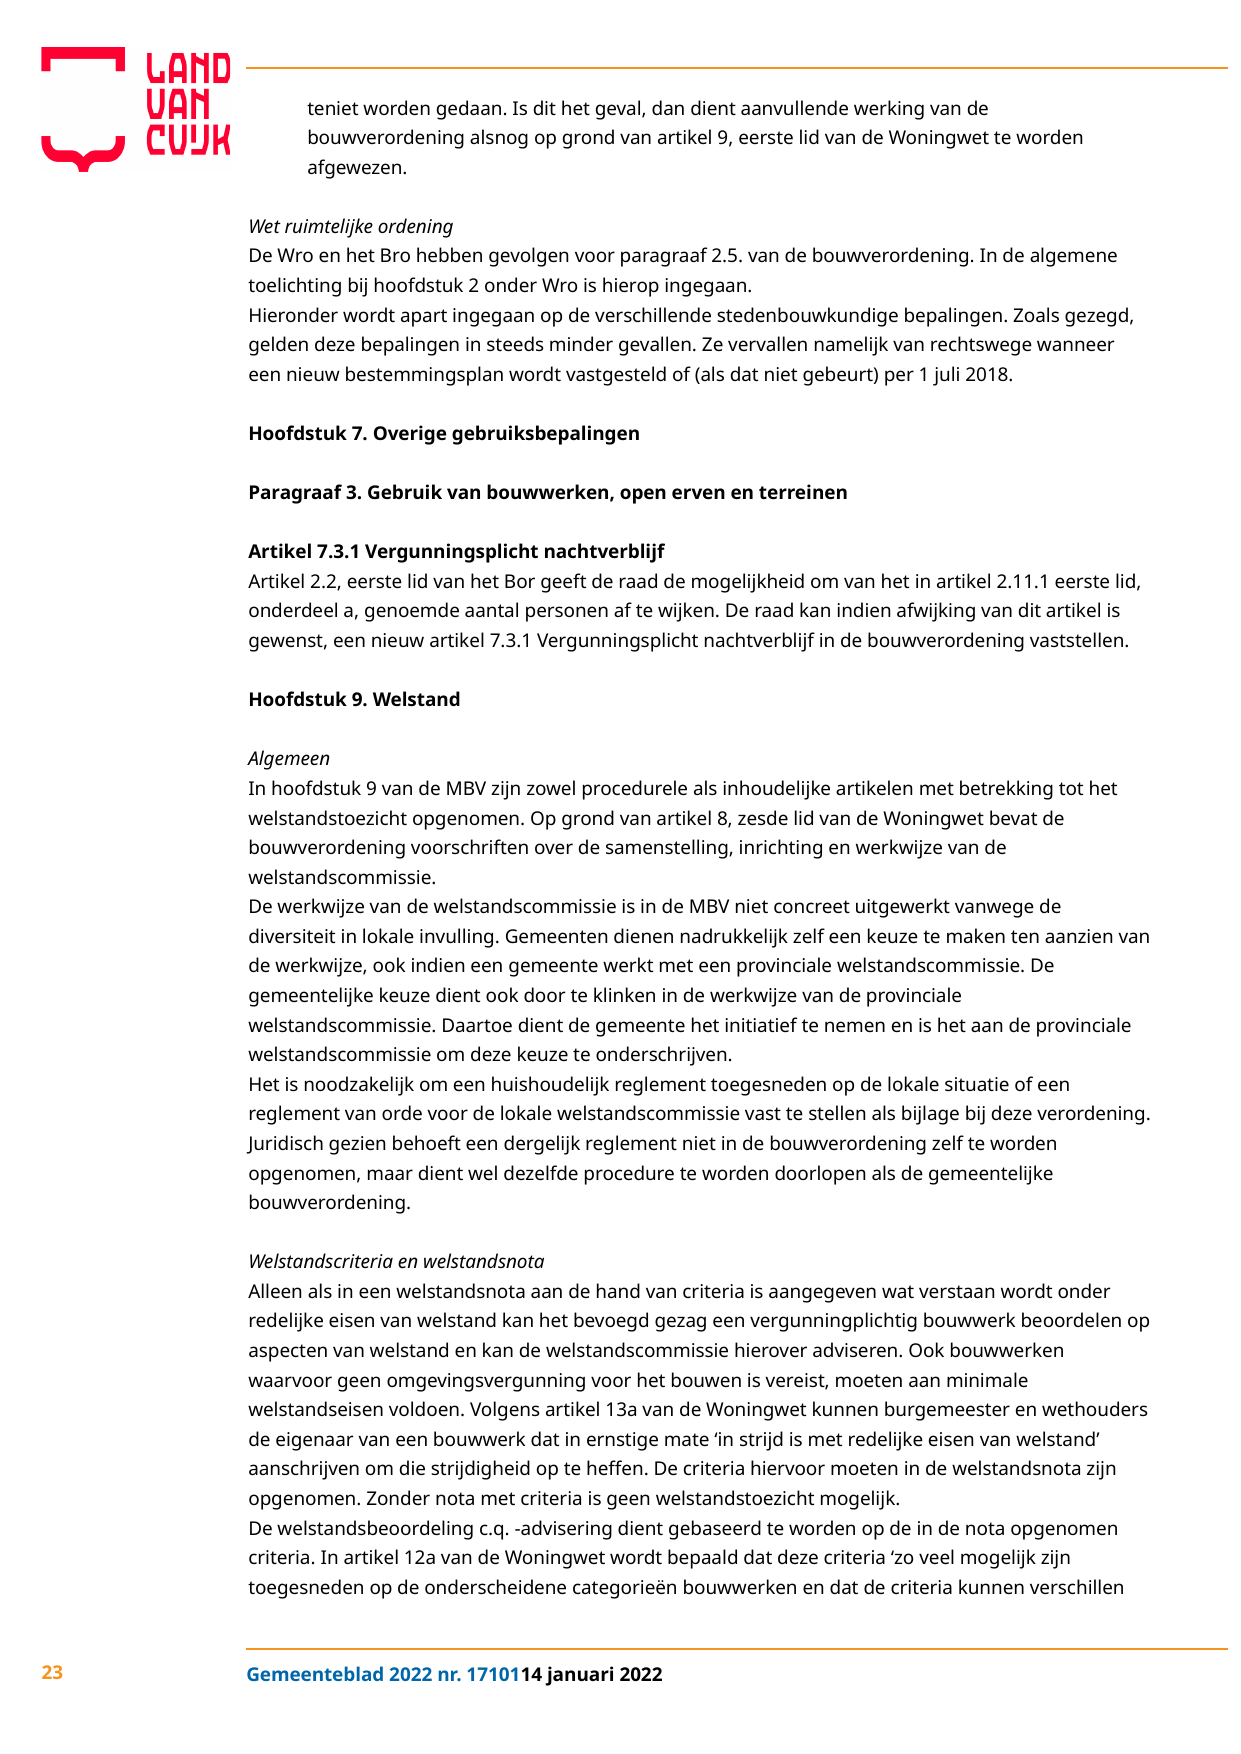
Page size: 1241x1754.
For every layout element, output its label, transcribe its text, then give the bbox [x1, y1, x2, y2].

text Het is noodzakelijk om een huishoudelijk reglement toegesneden op de lokale situatie of een reglement van orde voor de lokale welstandscommissie vast te stellen als bijlage bij deze verordening. Juridisch gezien behoeft een dergelijk reglement niet in de bouwverordening zelf te worden opgenomen, maar dient wel dezelfde procedure te worden doorlopen als de gemeentelijke bouwverordening. [248, 1071, 1152, 1215]
list teniet worden gedaan. Is dit het geval, dan dient aanvullende werking van de bouwverordening alsnog op grond van artikel 9, eerste lid van de Woningwet te worden afgewezen. [248, 95, 1152, 180]
text De welstandsbeoordeling c.q. -advisering dient gebaseerd te worden op de in de nota opgenomen criteria. In artikel 12a van de Woningwet wordt bepaald dat deze criteria ‘zo veel mogelijk zijn toegesneden op de onderscheidene categorieën bouwwerken en dat de criteria kunnen verschillen [248, 1515, 1152, 1600]
text Artikel 2.2, eerste lid van het Bor geeft de raad de mogelijkheid om van het in artikel 2.11.1 eerste lid, onderdeel a, genoemde aantal personen af te wijken. De raad kan indien afwijking van dit artikel is gewenst, een nieuw artikel 7.3.1 Vergunningsplicht nachtverblijf in de bouwverordening vaststellen. [248, 568, 1152, 653]
text In hoofdstuk 9 van de MBV zijn zowel procedurele als inhoudelijke artikelen met betrekking tot het welstandstoezicht opgenomen. Op grond van artikel 8, zesde lid van de Woningwet bevat de bouwverordening voorschriften over de samenstelling, inrichting en werkwijze van de welstandscommissie. [248, 775, 1152, 890]
text De Wro en het Bro hebben gevolgen voor paragraaf 2.5. van de bouwverordening. In de algemene toelichting bij hoofdstuk 2 onder Wro is hierop ingegaan. [248, 243, 1152, 298]
text Wet ruimtelijke ordening [248, 213, 1152, 239]
text Algemeen [248, 746, 1152, 771]
picture [41, 47, 231, 172]
text Artikel 7.3.1 Vergunningsplicht nachtverblijf [248, 538, 1152, 564]
text Hieronder wordt apart ingegaan op de verschillende stedenbouwkundige bepalingen. Zoals gezegd, gelden deze bepalingen in steeds minder gevallen. Ze vervallen namelijk van rechtswege wanneer een nieuw bestemmingsplan wordt vastgesteld of (als dat niet gebeurt) per 1 juli 2018. [248, 302, 1152, 387]
text Hoofdstuk 7. Overige gebruiksbepalingen [248, 420, 1152, 446]
text Hoofdstuk 9. Welstand [248, 686, 1152, 712]
text De werkwijze van de welstandscommissie is in de MBV niet concreet uitgewerkt vanwege de diversiteit in lokale invulling. Gemeenten dienen nadrukkelijk zelf een keuze te maken ten aanzien van de werkwijze, ook indien een gemeente werkt met een provinciale welstandscommissie. De gemeentelijke keuze dient ook door te klinken in de werkwijze van de provinciale welstandscommissie. Daartoe dient de gemeente het initiatief te nemen en is het aan de provinciale welstandscommissie om deze keuze te onderschrijven. [248, 893, 1152, 1067]
text Welstandscriteria en welstandsnota [248, 1248, 1152, 1274]
text Alleen als in een welstandsnota aan de hand van criteria is aangegeven wat verstaan wordt onder redelijke eisen van welstand kan het bevoegd gezag een vergunningplichtig bouwwerk beoordelen op aspecten van welstand en kan de welstandscommissie hierover adviseren. Ook bouwwerken waarvoor geen omgevingsvergunning voor het bouwen is vereist, moeten aan minimale welstandseisen voldoen. Volgens artikel 13a van de Woningwet kunnen burgemeester en wethouders de eigenaar van een bouwwerk dat in ernstige mate ‘in strijd is met redelijke eisen van welstand’ aanschrijven om die strijdigheid op te heffen. De criteria hiervoor moeten in de welstandsnota zijn opgenomen. Zonder nota met criteria is geen welstandstoezicht mogelijk. [248, 1278, 1152, 1511]
text Paragraaf 3. Gebruik van bouwwerken, open erven en terreinen [248, 479, 1152, 505]
